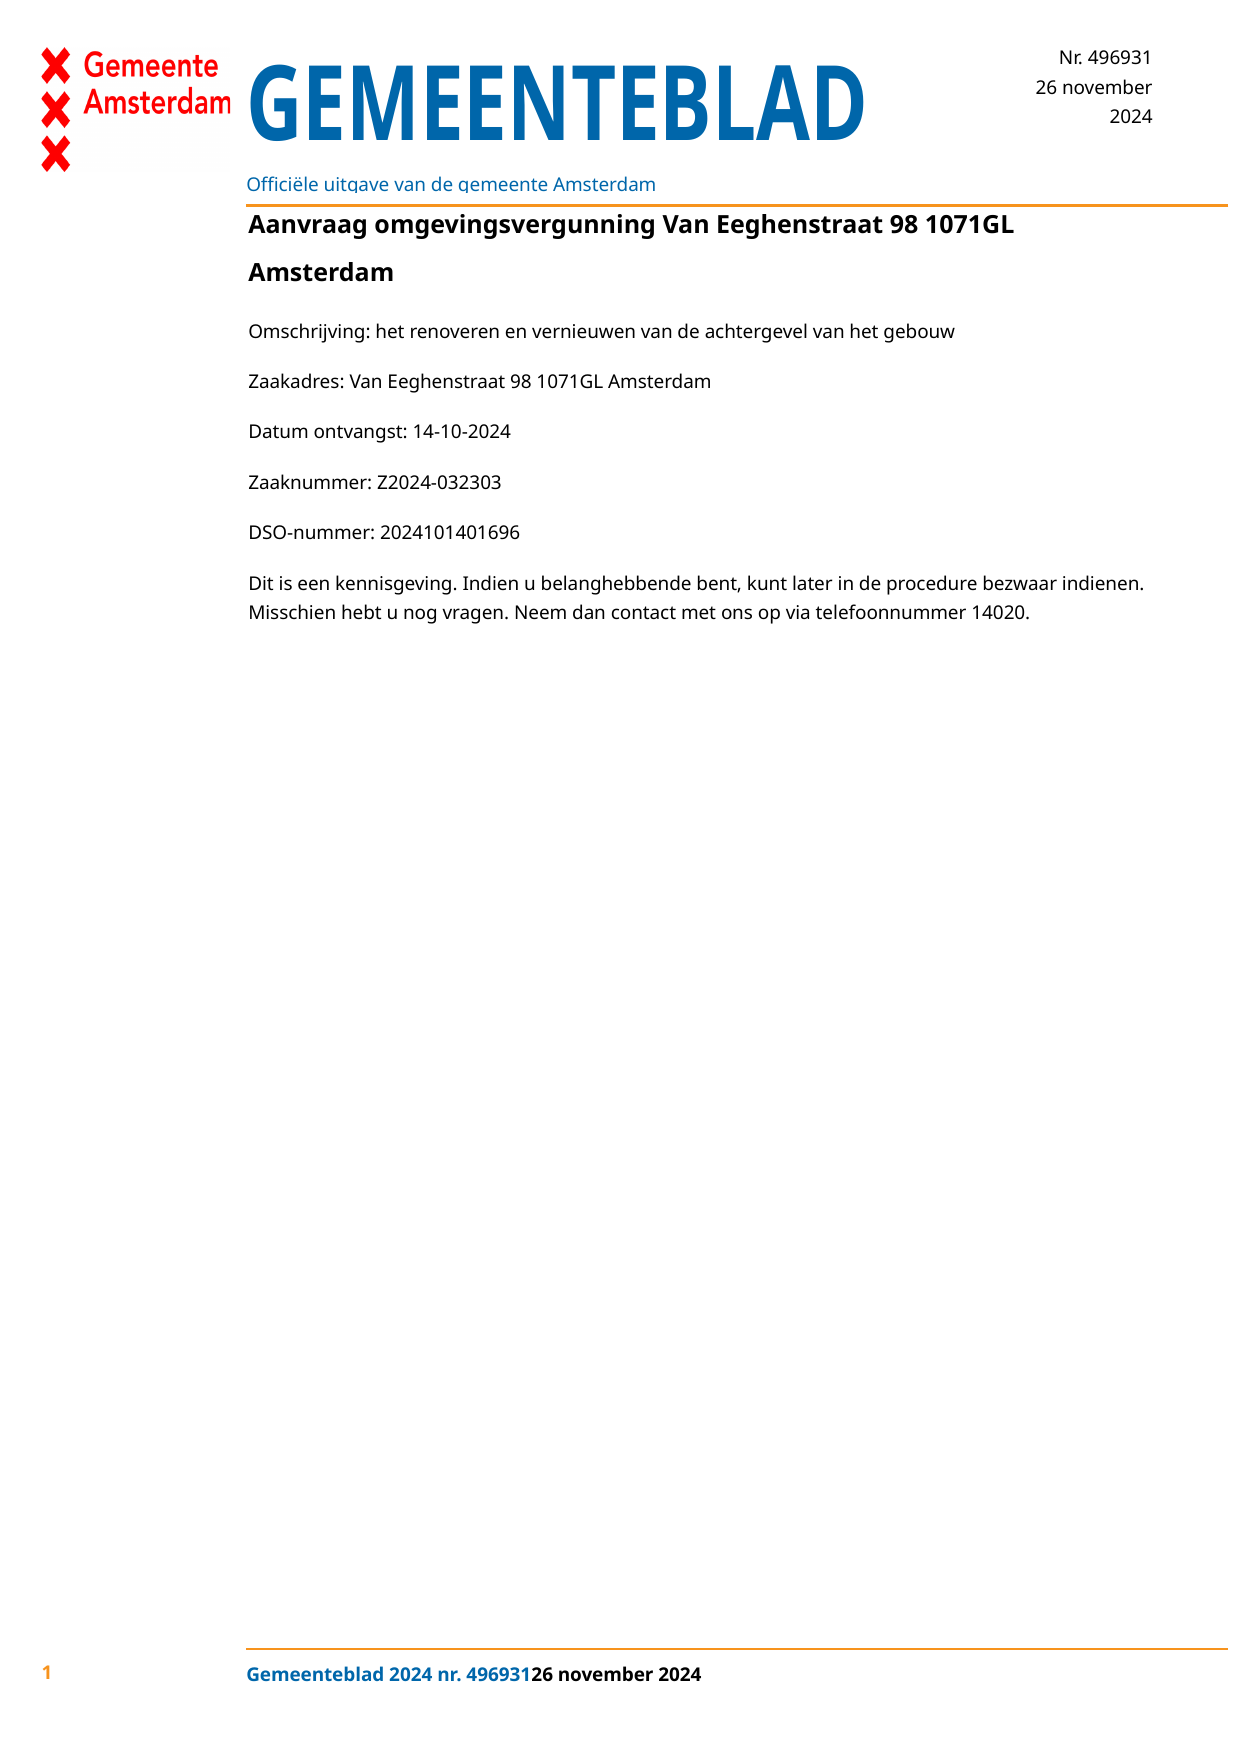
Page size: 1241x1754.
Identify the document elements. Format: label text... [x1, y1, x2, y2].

text Omschrijving: het renoveren en vernieuwen van de achtergevel van het gebouw [248, 318, 1152, 344]
text Zaaknummer: Z2024-032303 [248, 469, 1152, 495]
picture [41, 47, 231, 172]
text Dit is een kennisgeving. Indien u belanghebbende bent, kunt later in de procedure bezwaar indienen. Misschien hebt u nog vragen. Neem dan contact met ons op via telefoonnummer 14020. [248, 570, 1152, 625]
text DSO-nummer: 2024101401696 [248, 519, 1152, 545]
text Zaakadres: Van Eeghenstraat 98 1071GL Amsterdam [248, 368, 1152, 394]
text Datum ontvangst: 14-10-2024 [248, 419, 1152, 444]
text Aanvraag omgevingsvergunning Van Eeghenstraat 98 1071GL Amsterdam [248, 207, 1152, 288]
